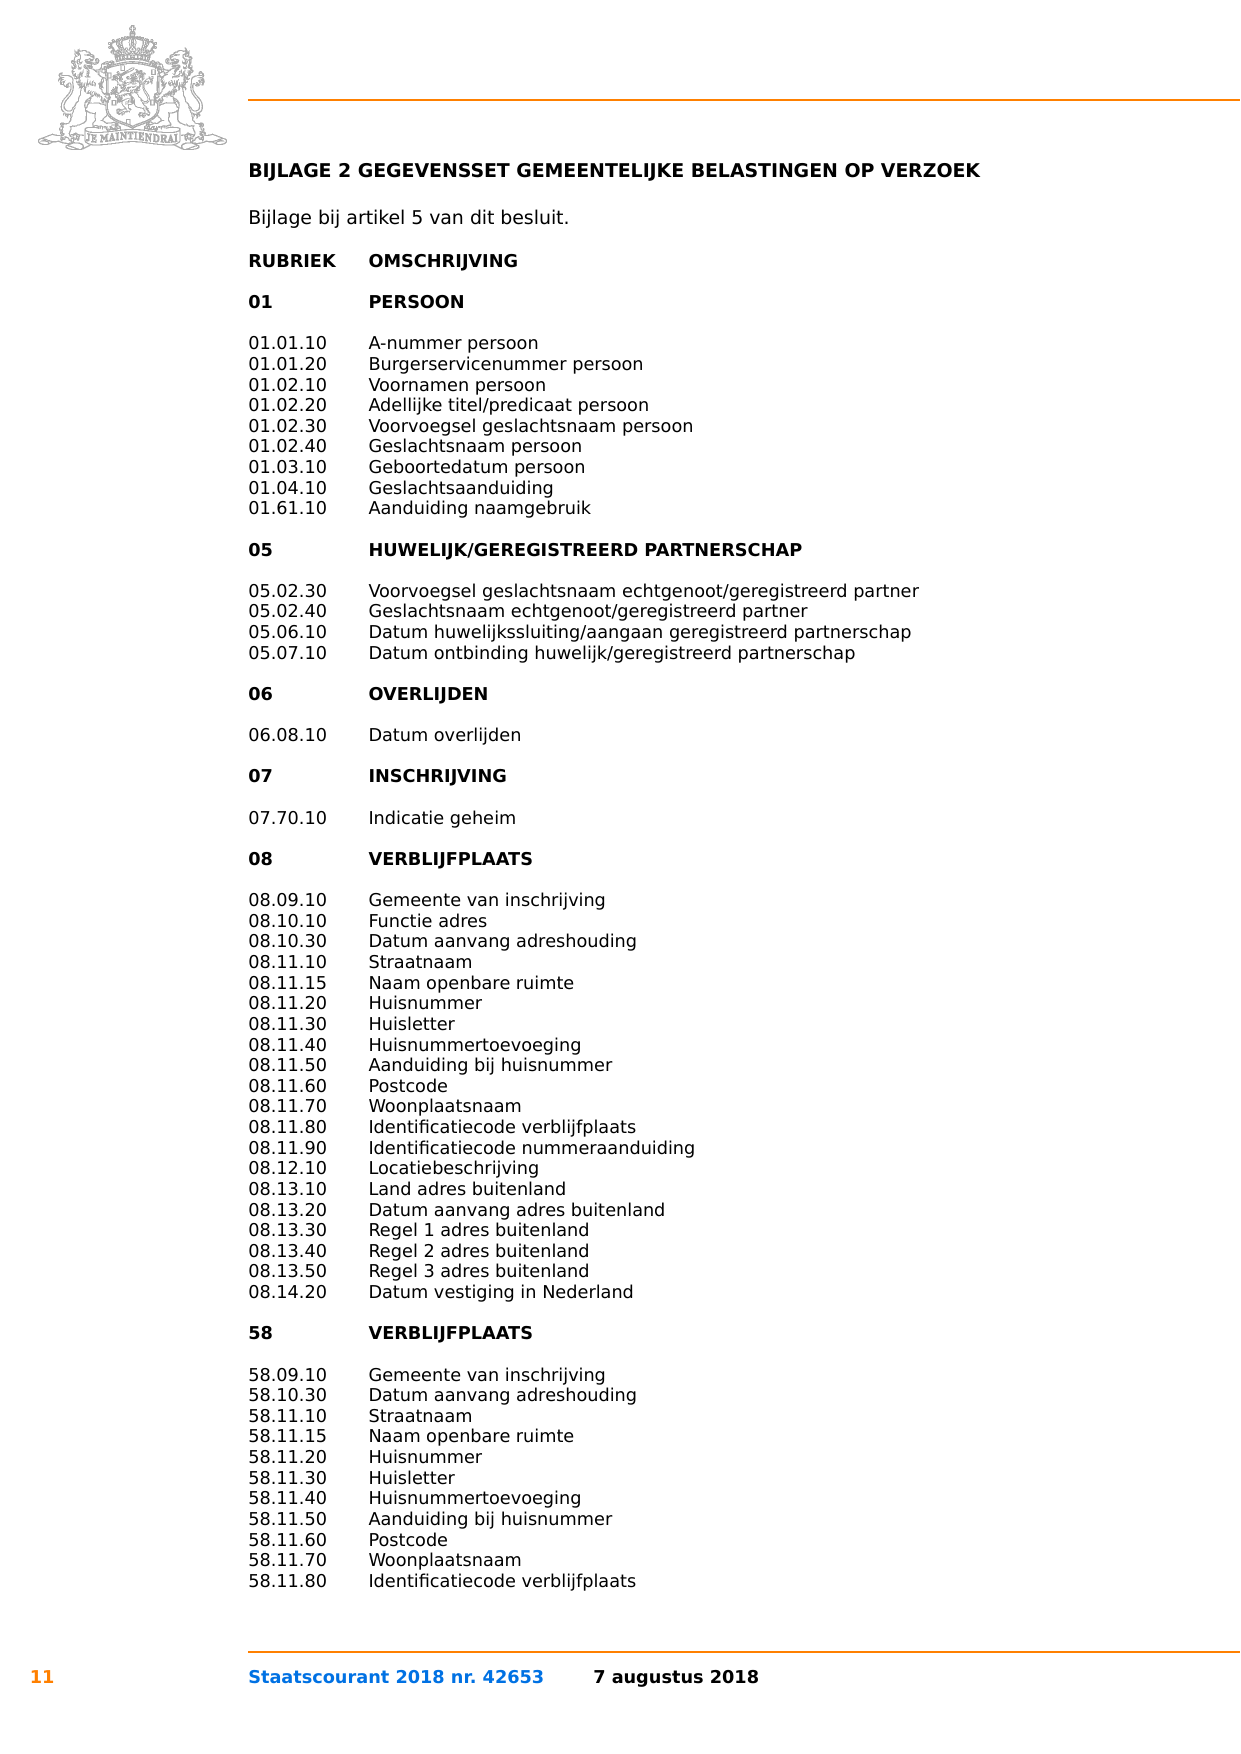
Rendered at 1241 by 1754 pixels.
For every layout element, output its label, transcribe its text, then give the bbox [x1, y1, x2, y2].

table_cell Regel 3 adres buitenland [363, 1261, 1163, 1282]
table_cell Regel 1 adres buitenland [363, 1220, 1163, 1241]
table_cell Identificatiecode nummeraanduiding [363, 1138, 1163, 1158]
table_cell 08.10.30 [248, 931, 362, 952]
table_cell Huisletter [363, 1014, 1163, 1034]
table_cell 08.11.10 [248, 952, 362, 973]
table_cell Datum aanvang adreshouding [363, 1385, 1163, 1406]
table_header RUBRIEK [248, 251, 362, 271]
table_cell Adellijke titel/predicaat persoon [363, 395, 1163, 416]
table_cell 07.70.10 [248, 808, 362, 828]
table_cell 01 [248, 292, 362, 313]
table_cell [248, 705, 362, 725]
table_cell 01.04.10 [248, 478, 362, 498]
table_cell [248, 870, 362, 890]
table_cell Datum huwelijkssluiting/aangaan geregistreerd partnerschap [363, 622, 1163, 643]
table_cell 08.12.10 [248, 1158, 362, 1179]
table_cell 08.11.70 [248, 1096, 362, 1117]
table_cell 08.11.50 [248, 1055, 362, 1076]
table_cell 01.02.20 [248, 395, 362, 416]
table_cell 58.11.40 [248, 1488, 362, 1509]
table_cell Voorvoegsel geslachtsnaam echtgenoot/geregistreerd partner [363, 581, 1163, 601]
table_cell Straatnaam [363, 952, 1163, 973]
table_cell 08.11.60 [248, 1076, 362, 1096]
table_cell [248, 787, 362, 808]
table_cell [363, 313, 1163, 333]
table_cell HUWELIJK/GEREGISTREERD PARTNERSCHAP [363, 540, 1163, 560]
table_cell 58.10.30 [248, 1385, 362, 1406]
table_cell 01.03.10 [248, 457, 362, 478]
table_cell 06.08.10 [248, 725, 362, 746]
table_cell Naam openbare ruimte [363, 1426, 1163, 1447]
table_cell 08.09.10 [248, 890, 362, 911]
table_cell 06 [248, 684, 362, 704]
table_cell [248, 519, 362, 539]
table_cell 05.07.10 [248, 643, 362, 663]
table_cell 05.02.30 [248, 581, 362, 601]
table_cell [363, 1344, 1163, 1364]
table_cell 08.13.20 [248, 1200, 362, 1220]
table_cell 08.11.80 [248, 1117, 362, 1138]
table_cell Huisnummer [363, 993, 1163, 1014]
table_cell Datum ontbinding huwelijk/geregistreerd partnerschap [363, 643, 1163, 663]
table_cell Aanduiding naamgebruik [363, 498, 1163, 519]
table_cell Regel 2 adres buitenland [363, 1241, 1163, 1261]
table_cell 05.02.40 [248, 601, 362, 622]
table_cell Geslachtsaanduiding [363, 478, 1163, 498]
table_cell 58.09.10 [248, 1365, 362, 1385]
table_cell 08.11.20 [248, 993, 362, 1014]
table_cell 08.14.20 [248, 1282, 362, 1303]
table_cell [248, 313, 362, 333]
table_cell 58.11.15 [248, 1426, 362, 1447]
table_cell 01.01.20 [248, 354, 362, 374]
table_cell [363, 870, 1163, 890]
table_cell 58.11.70 [248, 1550, 362, 1571]
table_cell [248, 1303, 362, 1323]
table_cell Woonplaatsnaam [363, 1550, 1163, 1571]
text Bijlage bij artikel 5 van dit besluit. [248, 207, 1163, 229]
table_cell 08.10.10 [248, 911, 362, 931]
table_cell [248, 828, 362, 849]
table_cell 58.11.20 [248, 1447, 362, 1468]
table_cell VERBLIJFPLAATS [363, 849, 1163, 869]
table_cell Voornamen persoon [363, 375, 1163, 395]
table_cell [248, 560, 362, 581]
table_cell Straatnaam [363, 1406, 1163, 1426]
table_cell Indicatie geheim [363, 808, 1163, 828]
table_cell 07 [248, 766, 362, 787]
table_cell [363, 746, 1163, 766]
table_cell Locatiebeschrijving [363, 1158, 1163, 1179]
table_cell Gemeente van inschrijving [363, 890, 1163, 911]
table_cell OVERLIJDEN [363, 684, 1163, 704]
table_cell 05 [248, 540, 362, 560]
table_cell Burgerservicenummer persoon [363, 354, 1163, 374]
table_cell 01.01.10 [248, 333, 362, 354]
table_cell 58.11.80 [248, 1571, 362, 1591]
table_cell PERSOON [363, 292, 1163, 313]
table_cell Land adres buitenland [363, 1179, 1163, 1199]
table_cell [363, 663, 1163, 684]
table_cell Aanduiding bij huisnummer [363, 1055, 1163, 1076]
table_cell A-nummer persoon [363, 333, 1163, 354]
table_cell Datum vestiging in Nederland [363, 1282, 1163, 1303]
table_cell 08.11.15 [248, 973, 362, 993]
table_cell Datum overlijden [363, 725, 1163, 746]
table_cell [363, 828, 1163, 849]
table_cell 08.11.90 [248, 1138, 362, 1158]
table_cell [363, 271, 1163, 292]
table_cell 58.11.50 [248, 1509, 362, 1529]
table_cell 08.13.50 [248, 1261, 362, 1282]
table_cell 05.06.10 [248, 622, 362, 643]
picture [38, 25, 227, 150]
table_cell 08 [248, 849, 362, 869]
table_cell 58 [248, 1323, 362, 1344]
table_cell 58.11.30 [248, 1468, 362, 1488]
table_cell INSCHRIJVING [363, 766, 1163, 787]
table_cell 08.13.10 [248, 1179, 362, 1199]
table_cell [363, 787, 1163, 808]
table_cell [248, 746, 362, 766]
table_cell Postcode [363, 1530, 1163, 1550]
table_cell Gemeente van inschrijving [363, 1365, 1163, 1385]
table_header OMSCHRIJVING [363, 251, 1163, 271]
table_cell 01.02.40 [248, 436, 362, 457]
table_cell 08.11.30 [248, 1014, 362, 1034]
table_cell 58.11.10 [248, 1406, 362, 1426]
table_cell Datum aanvang adreshouding [363, 931, 1163, 952]
table_cell [248, 1344, 362, 1364]
table_cell 01.61.10 [248, 498, 362, 519]
table_cell Geslachtsnaam persoon [363, 436, 1163, 457]
table_cell Aanduiding bij huisnummer [363, 1509, 1163, 1529]
table_cell Huisletter [363, 1468, 1163, 1488]
table_cell 01.02.10 [248, 375, 362, 395]
table_cell Functie adres [363, 911, 1163, 931]
table_cell 08.13.30 [248, 1220, 362, 1241]
table_cell VERBLIJFPLAATS [363, 1323, 1163, 1344]
table_cell Huisnummer [363, 1447, 1163, 1468]
table_cell Identificatiecode verblijfplaats [363, 1571, 1163, 1591]
table_cell 08.13.40 [248, 1241, 362, 1261]
table_cell [363, 1303, 1163, 1323]
table_cell Naam openbare ruimte [363, 973, 1163, 993]
subtitle BIJLAGE 2 GEGEVENSSET GEMEENTELIJKE BELASTINGEN OP VERZOEK [248, 160, 1163, 182]
table_cell [363, 705, 1163, 725]
table_cell 58.11.60 [248, 1530, 362, 1550]
table_cell Datum aanvang adres buitenland [363, 1200, 1163, 1220]
table_cell Identificatiecode verblijfplaats [363, 1117, 1163, 1138]
table_cell 01.02.30 [248, 416, 362, 436]
table_cell [248, 663, 362, 684]
table_cell Huisnummertoevoeging [363, 1035, 1163, 1055]
table_cell Woonplaatsnaam [363, 1096, 1163, 1117]
table_cell [363, 519, 1163, 539]
table_cell Geboortedatum persoon [363, 457, 1163, 478]
table_cell Huisnummertoevoeging [363, 1488, 1163, 1509]
table_cell 08.11.40 [248, 1035, 362, 1055]
table_cell Geslachtsnaam echtgenoot/geregistreerd partner [363, 601, 1163, 622]
table_cell Voorvoegsel geslachtsnaam persoon [363, 416, 1163, 436]
table_cell [248, 271, 362, 292]
table_cell Postcode [363, 1076, 1163, 1096]
table_cell [363, 560, 1163, 581]
